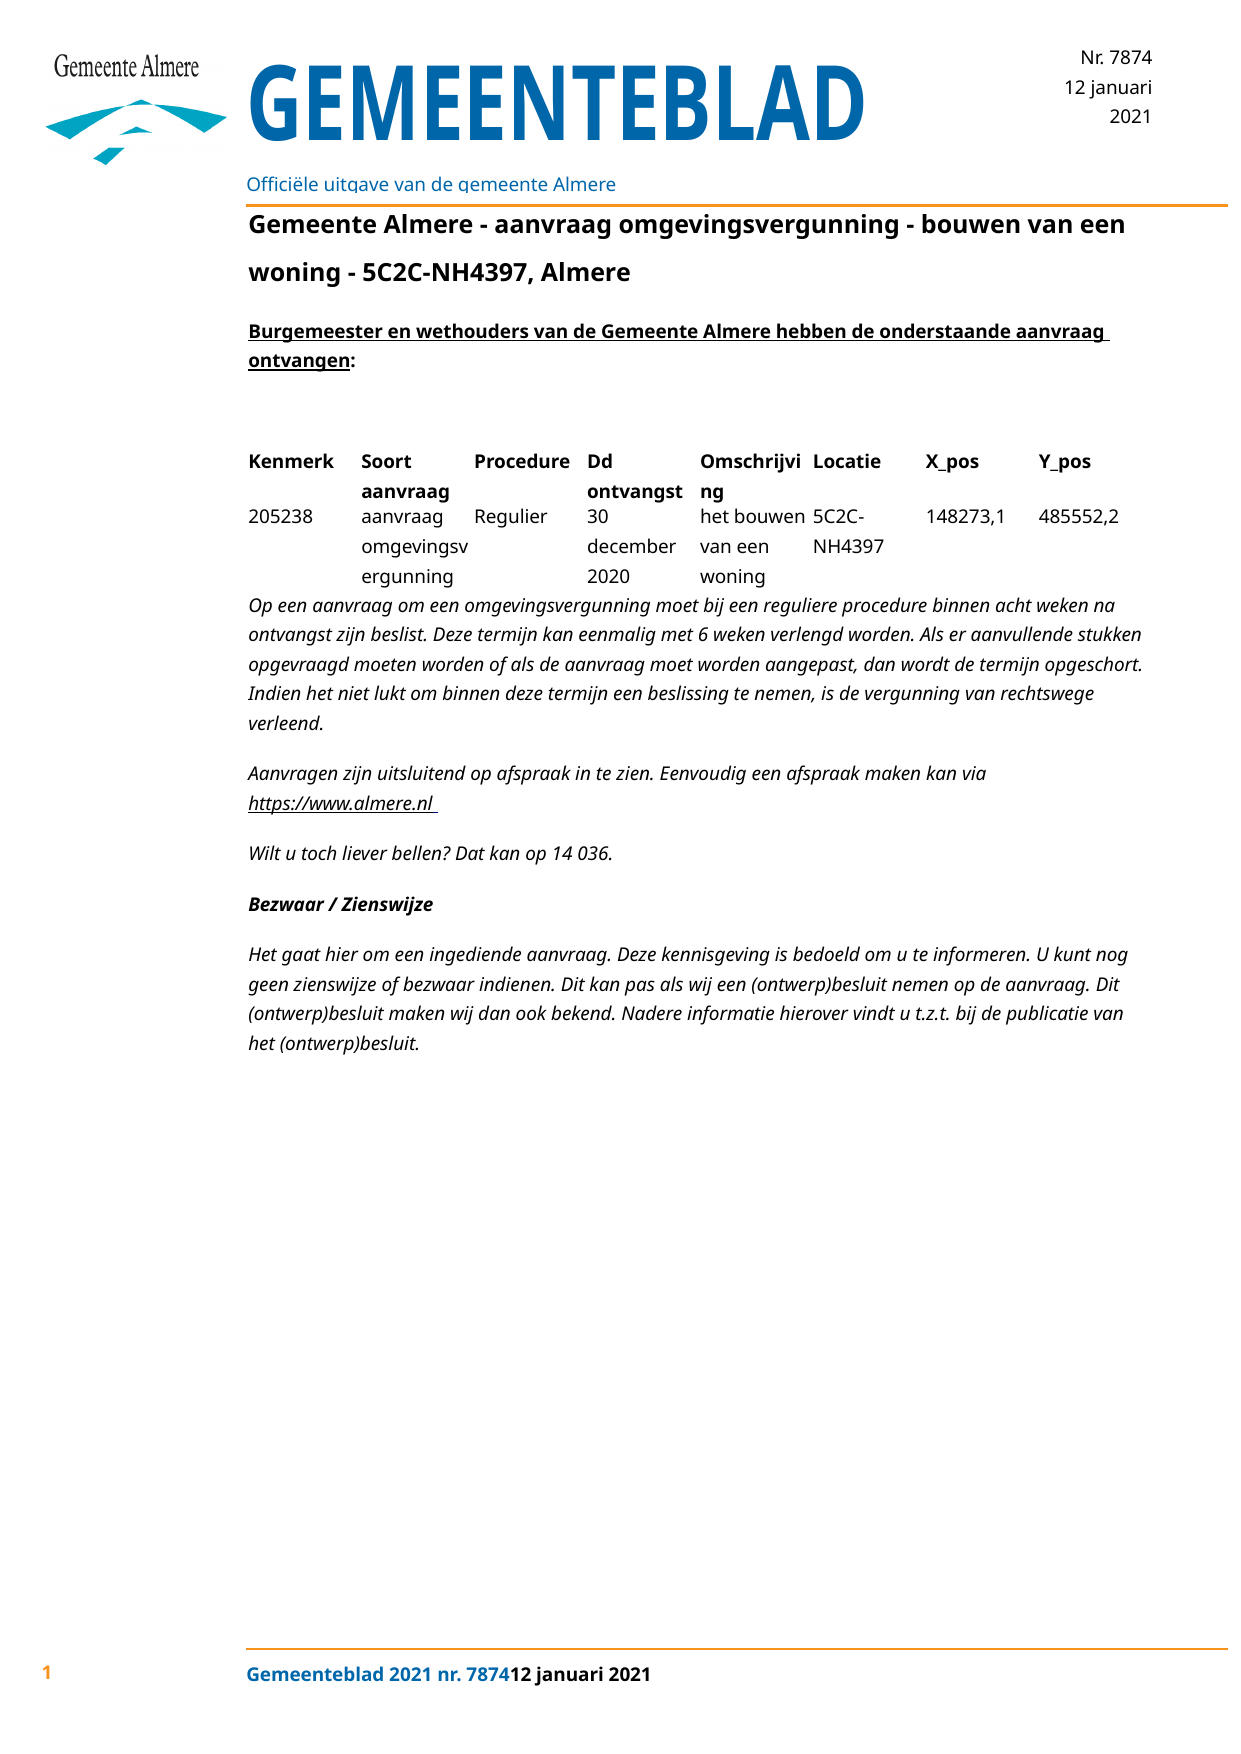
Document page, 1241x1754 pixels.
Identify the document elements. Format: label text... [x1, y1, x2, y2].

table_cell het bouwen van een woning [700, 504, 813, 589]
text Bezwaar / Zienswijze [248, 891, 1152, 917]
table_cell 30 december 2020 [587, 504, 700, 589]
table_header Omschrijving [700, 449, 813, 504]
text Wilt u toch liever bellen? Dat kan op 14 036. [248, 841, 1152, 866]
table_header Locatie [813, 449, 926, 504]
table_header Dd ontvangst [587, 449, 700, 504]
table_cell Regulier [474, 504, 587, 589]
table_cell 148273,1 [926, 504, 1038, 589]
text Op een aanvraag om een omgevingsvergunning moet bij een reguliere procedure binnen acht weken na ontvangst zijn beslist. Deze termijn kan eenmalig met 6 weken verlengd worden. Als er aanvullende stukken opgevraagd moeten worden of als de aanvraag moet worden aangepast, dan wordt de termijn opgeschort. Indien het niet lukt om binnen deze termijn een beslissing te nemen, is de vergunning van rechtswege verleend. [248, 592, 1152, 736]
table_header Y_pos [1039, 449, 1152, 504]
table_cell 485552,2 [1039, 504, 1152, 589]
table_cell aanvraag omgevingsvergunning [361, 504, 474, 589]
text Het gaat hier om een ingediende aanvraag. Deze kennisgeving is bedoeld om u te informeren. U kunt nog geen zienswijze of bezwaar indienen. Dit kan pas als wij een (ontwerp)besluit nemen op de aanvraag. Dit (ontwerp)besluit maken wij dan ook bekend. Nadere informatie hierover vindt u t.z.t. bij de publicatie van het (ontwerp)besluit. [248, 941, 1152, 1056]
picture [41, 47, 231, 172]
text Gemeente Almere - aanvraag omgevingsvergunning - bouwen van een woning - 5C2C-NH4397, Almere [248, 207, 1152, 288]
table_cell 205238 [248, 504, 361, 589]
table_header Kenmerk [248, 449, 361, 504]
text Aanvragen zijn uitsluitend op afspraak in te zien. Eenvoudig een afspraak maken kan via https://www.almere.nl [248, 761, 1152, 816]
table_header Soort aanvraag [361, 449, 474, 504]
table_cell 5C2C-NH4397 [813, 504, 926, 589]
table_header Procedure [474, 449, 587, 504]
text Burgemeester en wethouders van de Gemeente Almere hebben de onderstaande aanvraag ontvangen: [248, 318, 1152, 373]
table_header X_pos [926, 449, 1038, 504]
